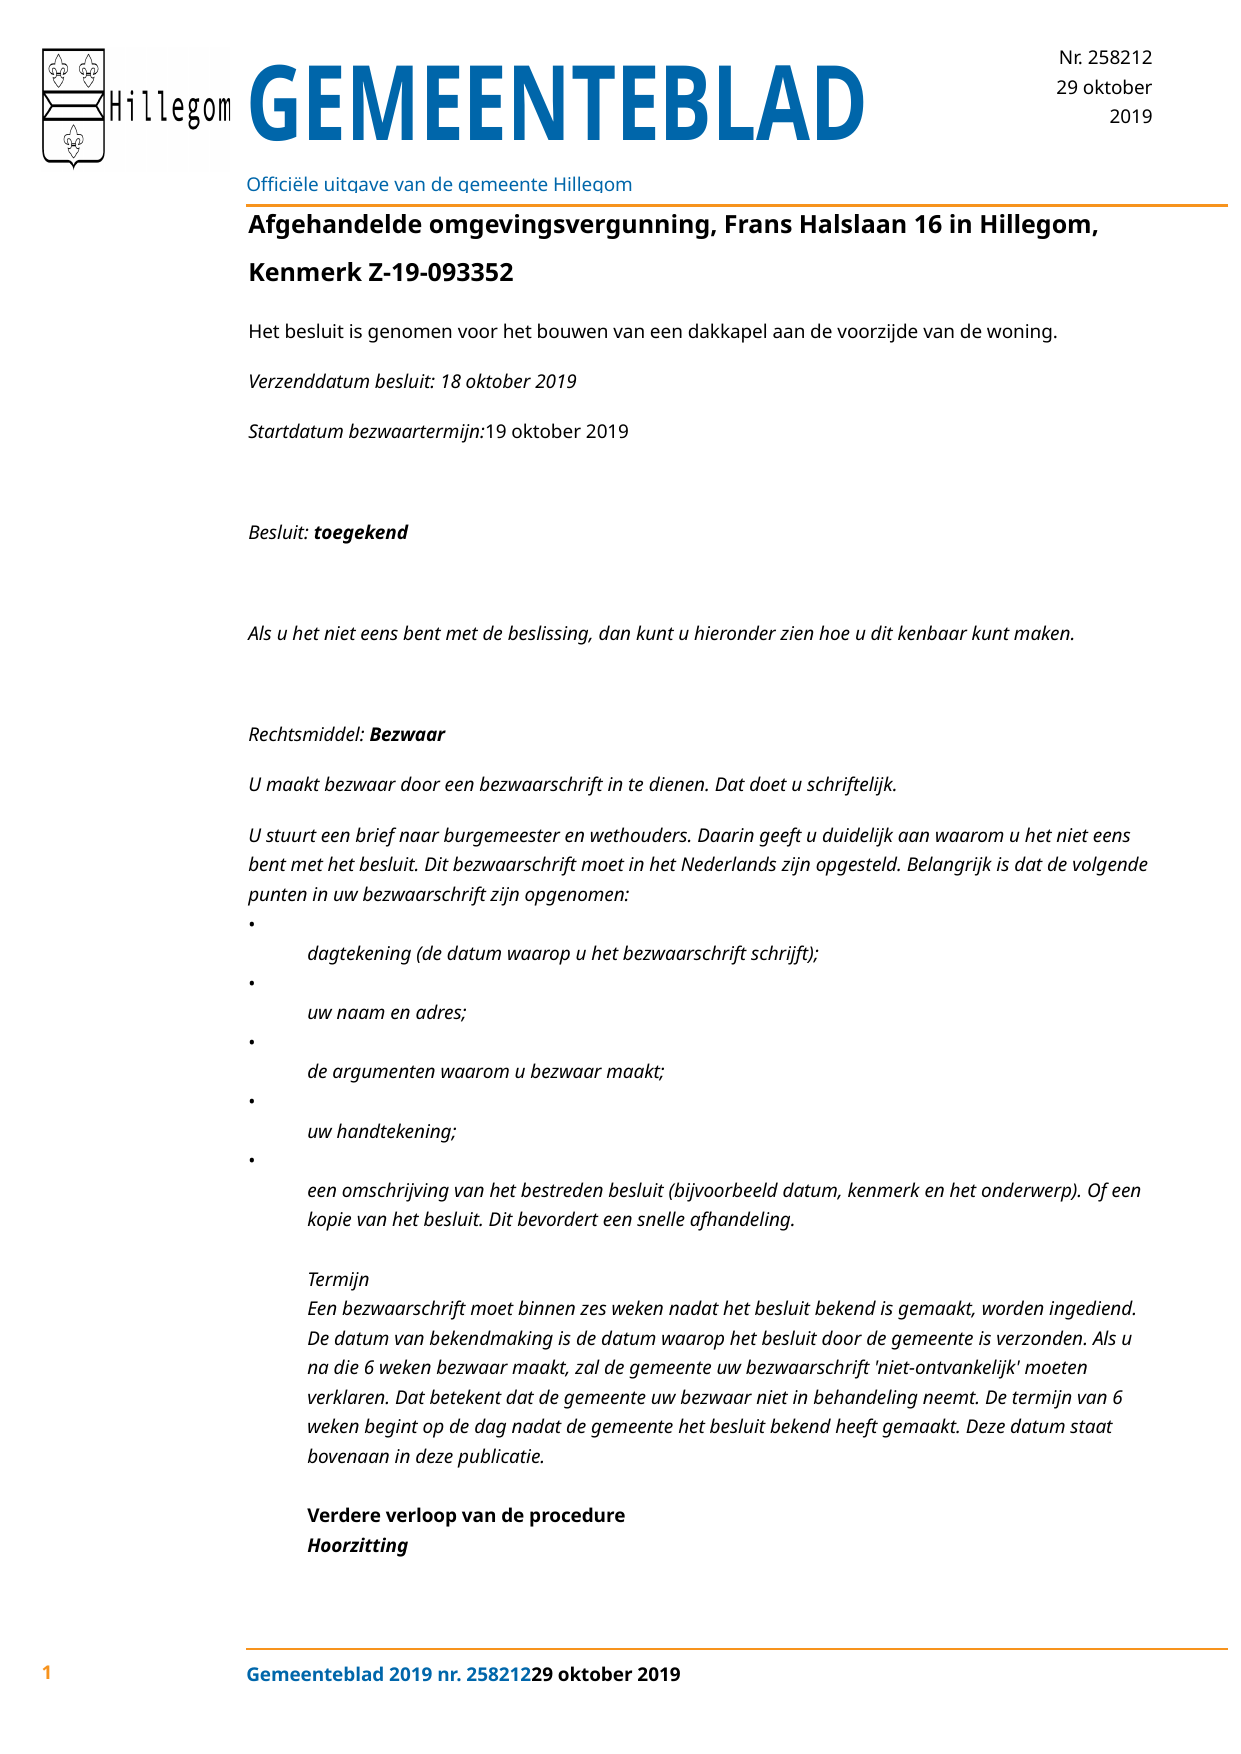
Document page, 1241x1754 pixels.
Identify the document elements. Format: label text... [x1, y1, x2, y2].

text Afgehandelde omgevingsvergunning, Frans Halslaan 16 in Hillegom, Kenmerk Z-19-093352 [248, 207, 1152, 288]
text U stuurt een brief naar burgemeester en wethouders. Daarin geeft u duidelijk aan waarom u het niet eens bent met het besluit. Dit bezwaarschrift moet in het Nederlands zijn opgesteld. Belangrijk is dat de volgende punten in uw bezwaarschrift zijn opgenomen: [248, 822, 1152, 907]
list Termijn [248, 1266, 1152, 1292]
list de argumenten waarom u bezwaar maakt; [248, 1059, 1152, 1084]
text Besluit: toegekend [248, 519, 1152, 545]
list Hoorzitting [248, 1532, 1152, 1558]
list dagtekening (de datum waarop u het bezwaarschrift schrijft); [248, 940, 1152, 966]
list Verdere verloop van de procedure [248, 1502, 1152, 1528]
picture [41, 47, 231, 172]
list uw naam en adres; [248, 999, 1152, 1025]
text U maakt bezwaar door een bezwaarschrift in te dienen. Dat doet u schriftelijk. [248, 772, 1152, 797]
text Het besluit is genomen voor het bouwen van een dakkapel aan de voorzijde van de woning. [248, 318, 1152, 344]
list uw handtekening; [248, 1118, 1152, 1144]
text Startdatum bezwaartermijn:19 oktober 2019 [248, 419, 1152, 444]
text Verzenddatum besluit: 18 oktober 2019 [248, 368, 1152, 394]
list Een bezwaarschrift moet binnen zes weken nadat het besluit bekend is gemaakt, worden ingediend. De datum van bekendmaking is de datum waarop het besluit door de gemeente is verzonden. Als u na die 6 weken bezwaar maakt, zal de gemeente uw bezwaarschrift 'niet-ontvankelijk' moeten verklaren. Dat betekent dat de gemeente uw bezwaar niet in behandeling neemt. De termijn van 6 weken begint op de dag nadat de gemeente het besluit bekend heeft gemaakt. Deze datum staat bovenaan in deze publicatie. [248, 1295, 1152, 1469]
text Rechtsmiddel: Bezwaar [248, 721, 1152, 747]
list een omschrijving van het bestreden besluit (bijvoorbeeld datum, kenmerk en het onderwerp). Of een kopie van het besluit. Dit bevordert een snelle afhandeling. [248, 1177, 1152, 1232]
text Als u het niet eens bent met de beslissing, dan kunt u hieronder zien hoe u dit kenbaar kunt maken. [248, 620, 1152, 646]
